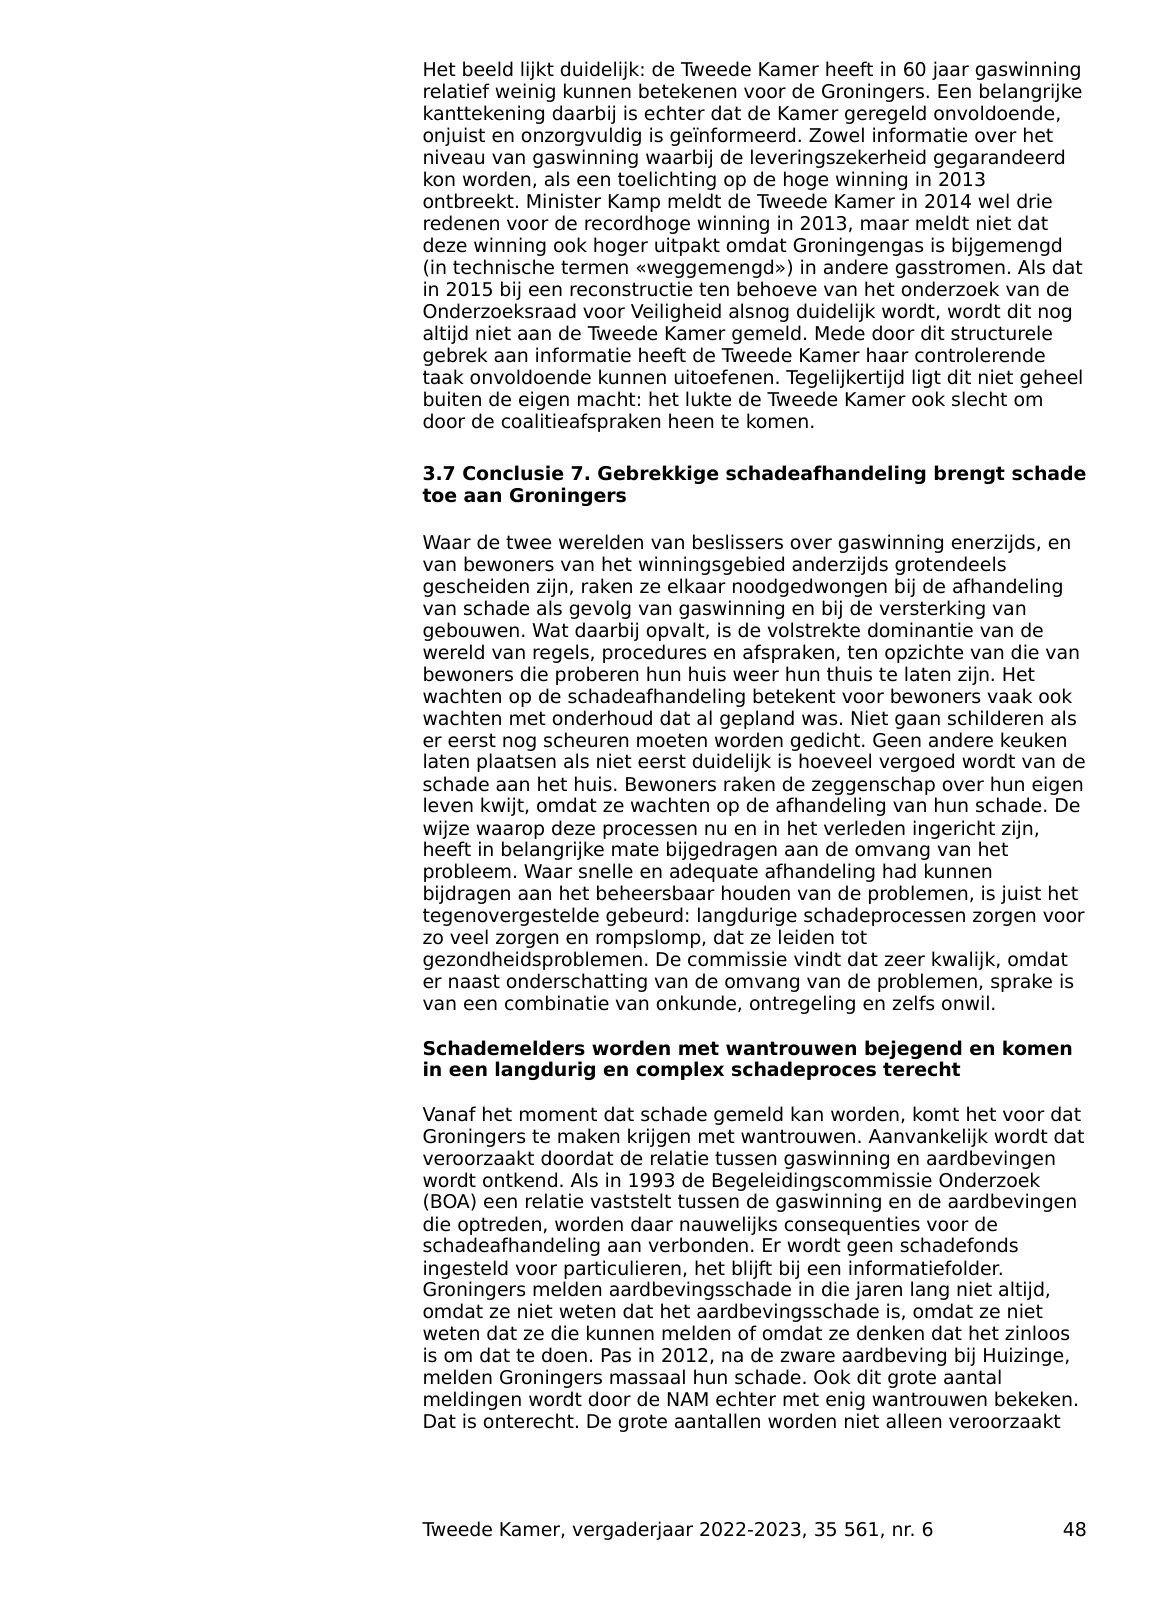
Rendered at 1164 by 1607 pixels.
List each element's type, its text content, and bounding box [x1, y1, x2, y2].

text Vanaf het moment dat schade gemeld kan worden, komt het voor dat Groningers te maken krijgen met wantrouwen. Aanvankelijk wordt dat veroorzaakt doordat de relatie tussen gaswinning en aardbevingen wordt ontkend. Als in 1993 de Begeleidingscommissie Onderzoek (BOA) een relatie vaststelt tussen de gaswinning en de aardbevingen die optreden, worden daar nauwelijks consequenties voor de schadeafhandeling aan verbonden. Er wordt geen schadefonds ingesteld voor particulieren, het blijft bij een informatiefolder. Groningers melden aardbevingsschade in die jaren lang niet altijd, omdat ze niet weten dat het aardbevingsschade is, omdat ze niet weten dat ze die kunnen melden of omdat ze denken dat het zinloos is om dat te doen. Pas in 2012, na de zware aardbeving bij Huizinge, melden Groningers massaal hun schade. Ook dit grote aantal meldingen wordt door de NAM echter met enig wantrouwen bekeken. Dat is onterecht. De grote aantallen worden niet alleen veroorzaakt [422, 1103, 1087, 1433]
text Waar de twee werelden van beslissers over gaswinning enerzijds, en van bewoners van het winningsgebied anderzijds grotendeels gescheiden zijn, raken ze elkaar noodgedwongen bij de afhandeling van schade als gevolg van gaswinning en bij de versterking van gebouwen. Wat daarbij opvalt, is de volstrekte dominantie van de wereld van regels, procedures en afspraken, ten opzichte van die van bewoners die proberen hun huis weer hun thuis te laten zijn. Het wachten op de schadeafhandeling betekent voor bewoners vaak ook wachten met onderhoud dat al gepland was. Niet gaan schilderen als er eerst nog scheuren moeten worden gedicht. Geen andere keuken laten plaatsen als niet eerst duidelijk is hoeveel vergoed wordt van de schade aan het huis. Bewoners raken de zeggenschap over hun eigen leven kwijt, omdat ze wachten op de afhandeling van hun schade. De wijze waarop deze processen nu en in het verleden ingericht zijn, heeft in belangrijke mate bijgedragen aan de omvang van het probleem. Waar snelle en adequate afhandeling had kunnen bijdragen aan het beheersbaar houden van de problemen, is juist het tegenovergestelde gebeurd: langdurige schadeprocessen zorgen voor zo veel zorgen en rompslomp, dat ze leiden tot gezondheidsproblemen. De commissie vindt dat zeer kwalijk, omdat er naast onderschatting van de omvang van de problemen, sprake is van een combinatie van onkunde, ontregeling en zelfs onwil. [422, 532, 1087, 1015]
subtitle 3.7 Conclusie 7. Gebrekkige schadeafhandeling brengt schade toe aan Groningers [422, 463, 1087, 507]
subtitle Schademelders worden met wantrouwen bejegend en komen in een langdurig en complex schadeproces terecht [422, 1037, 1087, 1081]
text Het beeld lijkt duidelijk: de Tweede Kamer heeft in 60 jaar gaswinning relatief weinig kunnen betekenen voor de Groningers. Een belangrijke kanttekening daarbij is echter dat de Kamer geregeld onvoldoende, onjuist en onzorgvuldig is geïnformeerd. Zowel informatie over het niveau van gaswinning waarbij de leveringszekerheid gegarandeerd kon worden, als een toelichting op de hoge winning in 2013 ontbreekt. Minister Kamp meldt de Tweede Kamer in 2014 wel drie redenen voor de recordhoge winning in 2013, maar meldt niet dat deze winning ook hoger uitpakt omdat Groningengas is bijgemengd (in technische termen «weggemengd») in andere gasstromen. Als dat in 2015 bij een reconstructie ten behoeve van het onderzoek van de Onderzoeksraad voor Veiligheid alsnog duidelijk wordt, wordt dit nog altijd niet aan de Tweede Kamer gemeld. Mede door dit structurele gebrek aan informatie heeft de Tweede Kamer haar controlerende taak onvoldoende kunnen uitoefenen. Tegelijkertijd ligt dit niet geheel buiten de eigen macht: het lukte de Tweede Kamer ook slecht om door de coalitieafspraken heen te komen. [422, 59, 1087, 433]
